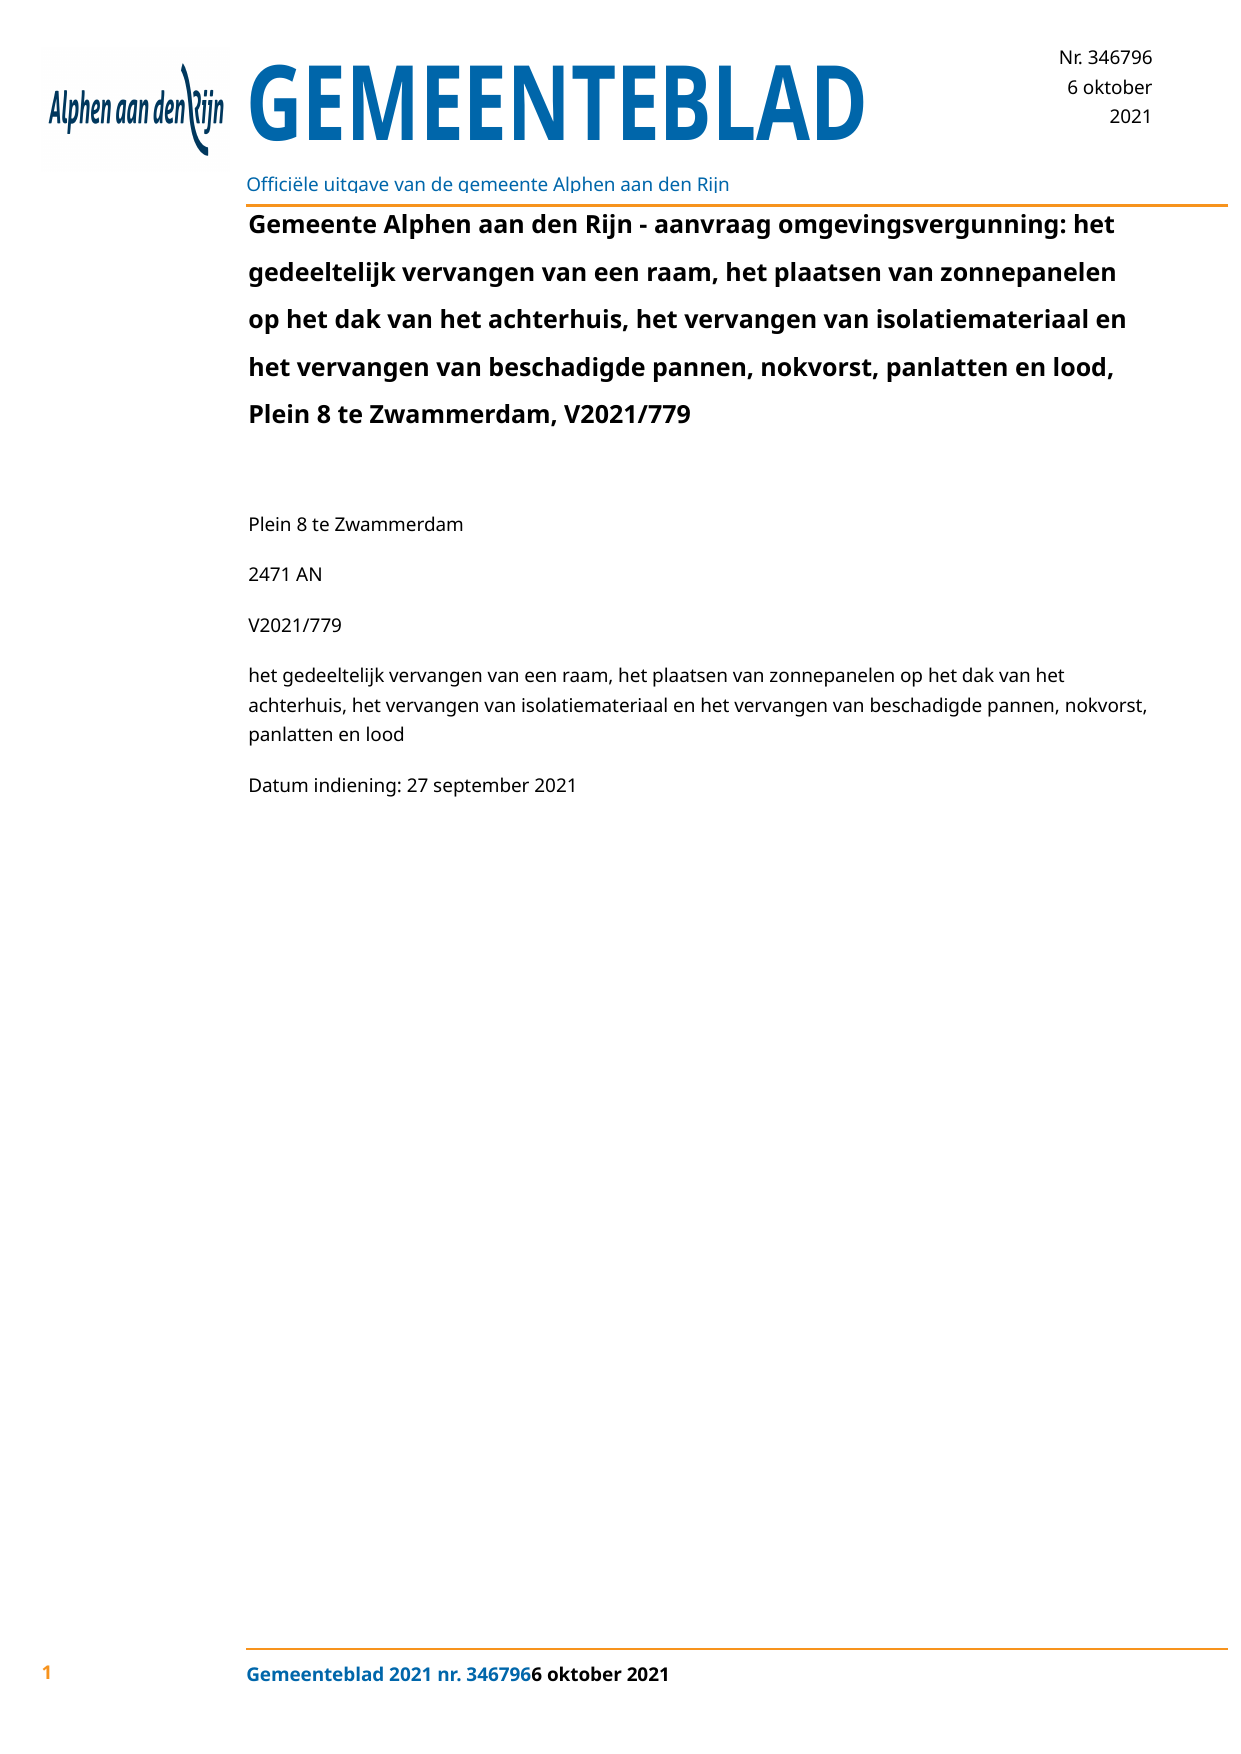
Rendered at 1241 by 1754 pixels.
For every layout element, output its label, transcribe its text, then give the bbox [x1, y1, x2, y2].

text 2471 AN [248, 562, 1152, 587]
picture [41, 47, 231, 172]
text Plein 8 te Zwammerdam [248, 511, 1152, 537]
text het gedeeltelijk vervangen van een raam, het plaatsen van zonnepanelen op het dak van het achterhuis, het vervangen van isolatiemateriaal en het vervangen van beschadigde pannen, nokvorst, panlatten en lood [248, 662, 1152, 747]
text Gemeente Alphen aan den Rijn - aanvraag omgevingsvergunning: het gedeeltelijk vervangen van een raam, het plaatsen van zonnepanelen op het dak van het achterhuis, het vervangen van isolatiemateriaal en het vervangen van beschadigde pannen, nokvorst, panlatten en lood, Plein 8 te Zwammerdam, V2021/779 [248, 207, 1152, 431]
text V2021/779 [248, 612, 1152, 638]
text Datum indiening: 27 september 2021 [248, 772, 1152, 798]
